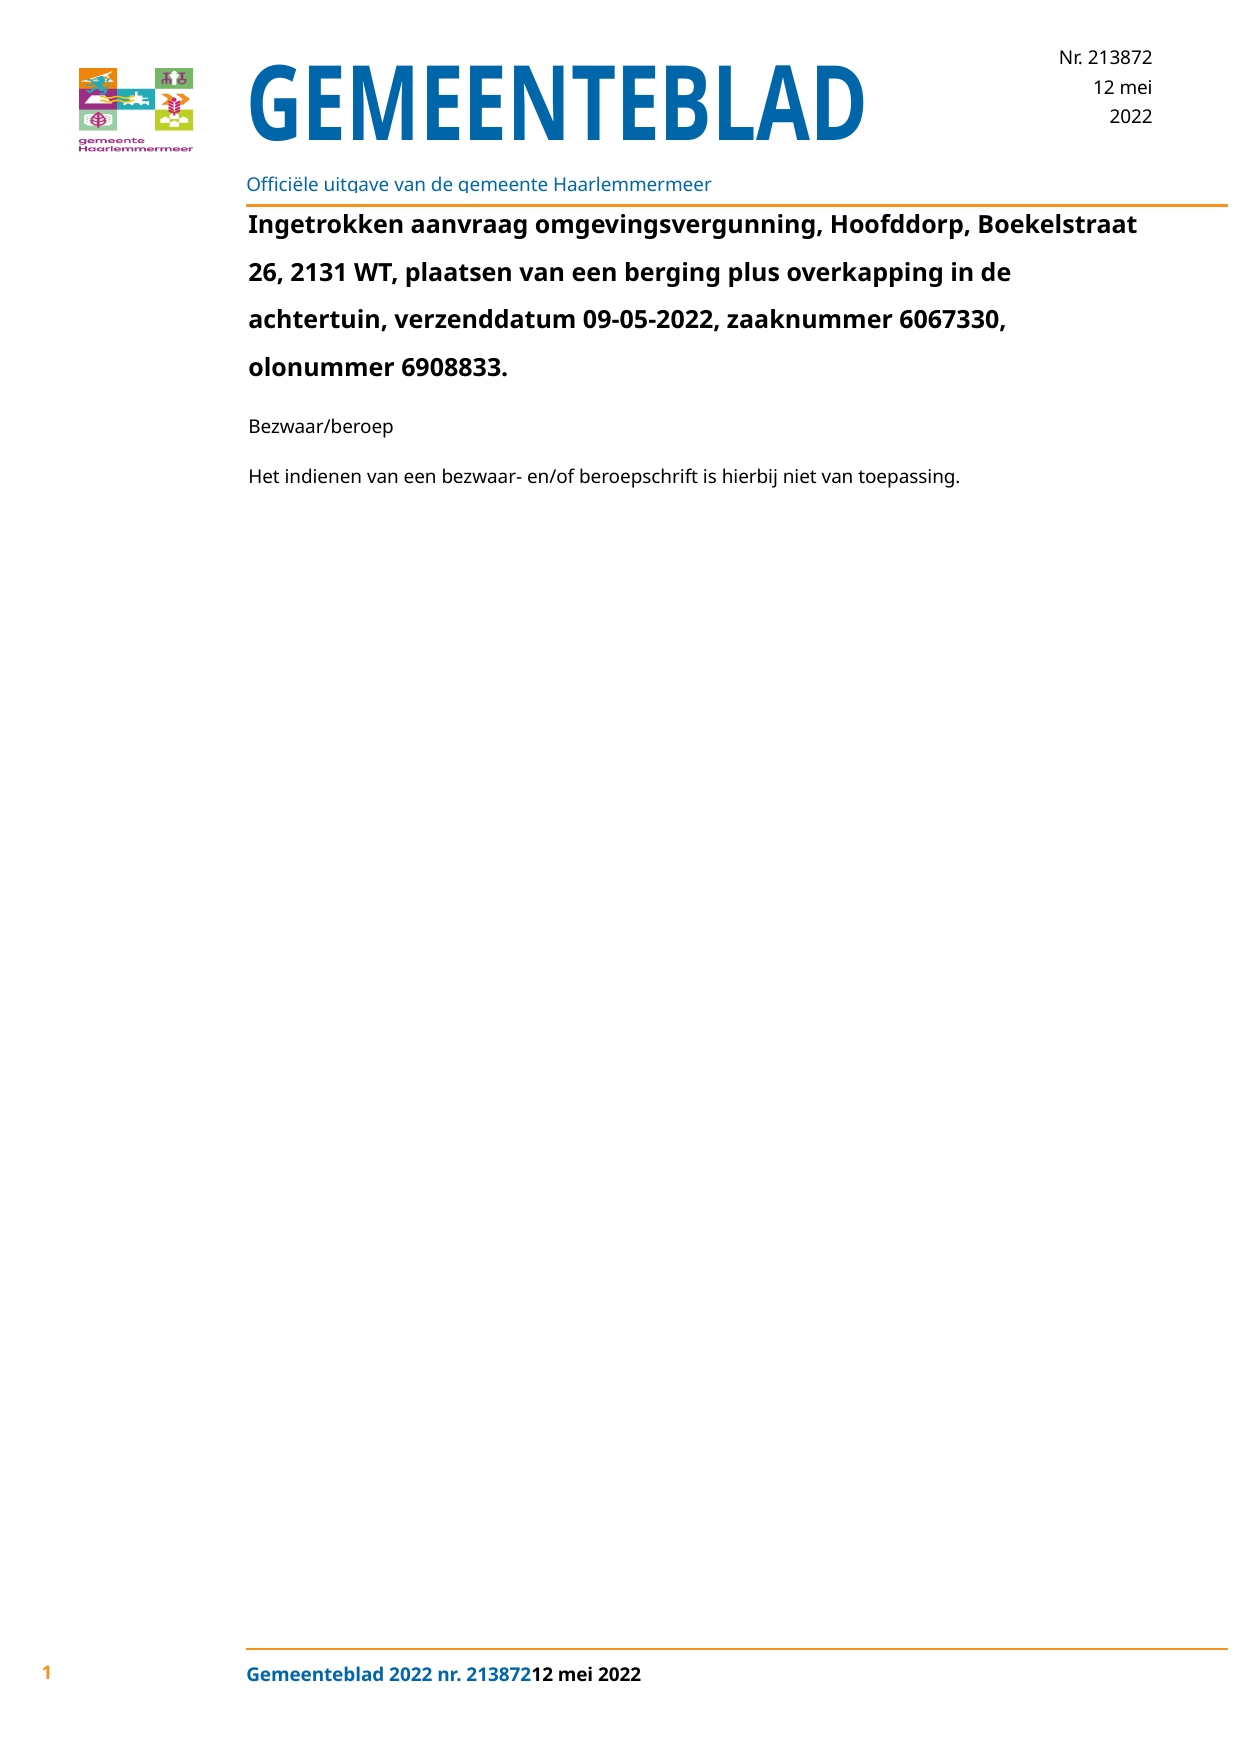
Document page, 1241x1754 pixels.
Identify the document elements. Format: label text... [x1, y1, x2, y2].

text Bezwaar/beroep [248, 413, 1152, 439]
text Het indienen van een bezwaar- en/of beroepschrift is hierbij niet van toepassing. [248, 463, 1152, 489]
text Ingetrokken aanvraag omgevingsvergunning, Hoofddorp, Boekelstraat 26, 2131 WT, plaatsen van een berging plus overkapping in de achtertuin, verzenddatum 09-05-2022, zaaknummer 6067330, olonummer 6908833. [248, 207, 1152, 384]
picture [41, 47, 231, 172]
